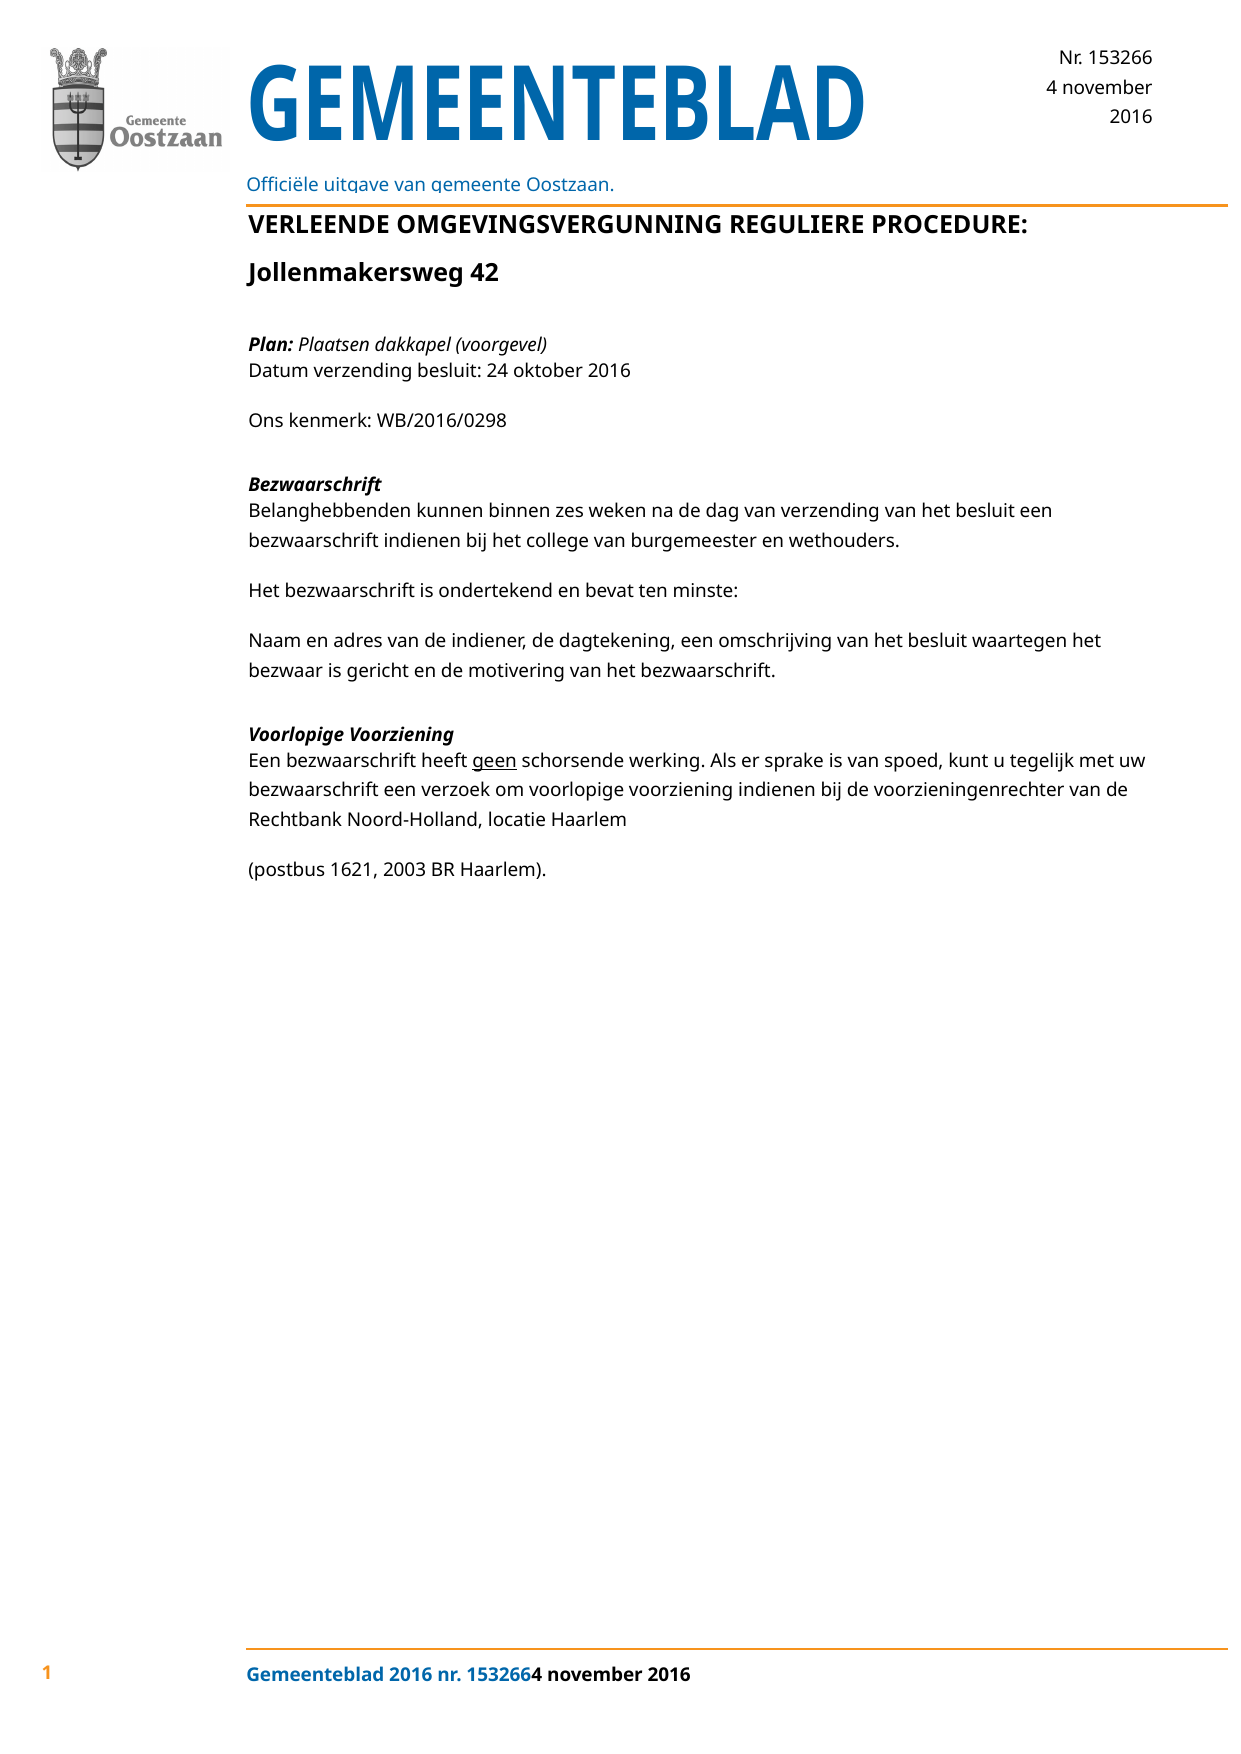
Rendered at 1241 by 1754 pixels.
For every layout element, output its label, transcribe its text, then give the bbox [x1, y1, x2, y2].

text Bezwaarschrift [248, 472, 1152, 497]
text Voorlopige Voorziening [248, 721, 1152, 747]
text VERLEENDE OMGEVINGSVERGUNNING REGULIERE PROCEDURE: Jollenmakersweg 42 [248, 207, 1152, 288]
text Belanghebbenden kunnen binnen zes weken na de dag van verzending van het besluit een bezwaarschrift indienen bij het college van burgemeester en wethouders. [248, 497, 1152, 553]
text Een bezwaarschrift heeft geen schorsende werking. Als er sprake is van spoed, kunt u tegelijk met uw bezwaarschrift een verzoek om voorlopige voorziening indienen bij de voorzieningenrechter van de Rechtbank Noord-Holland, locatie Haarlem [248, 747, 1152, 832]
text Naam en adres van de indiener, de dagtekening, een omschrijving van het besluit waartegen het bezwaar is gericht en de motivering van het bezwaarschrift. [248, 628, 1152, 683]
text Het bezwaarschrift is ondertekend en bevat ten minste: [248, 577, 1152, 603]
text (postbus 1621, 2003 BR Haarlem). [248, 857, 1152, 882]
text Ons kenmerk: WB/2016/0298 [248, 408, 1152, 433]
text Datum verzending besluit: 24 oktober 2016 [248, 357, 1152, 383]
picture [41, 47, 231, 172]
text Plan: Plaatsen dakkapel (voorgevel) [248, 331, 1152, 357]
